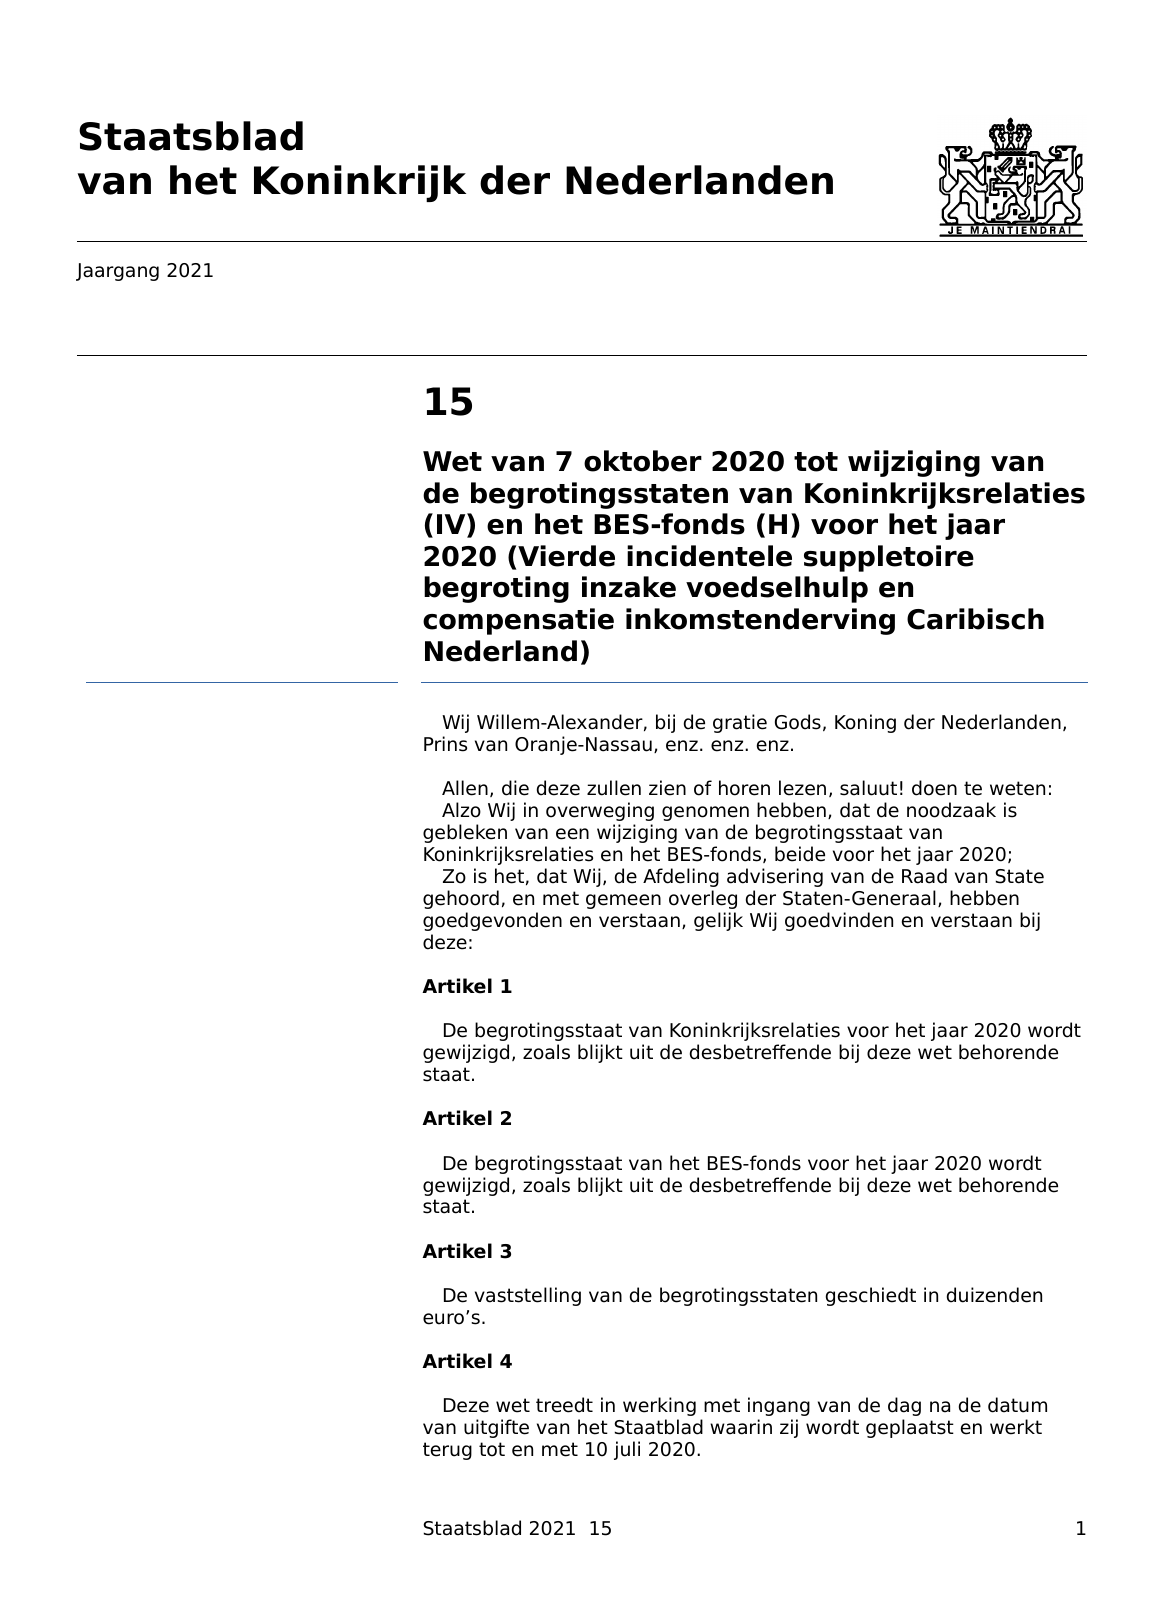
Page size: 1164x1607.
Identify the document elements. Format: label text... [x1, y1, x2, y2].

text Alzo Wij in overweging genomen hebben, dat de noodzaak is gebleken van een wijziging van de begrotingsstaat van Koninkrijksrelaties en het BES-fonds, beide voor het jaar 2020; [422, 800, 1087, 866]
table_header Staatsblad van het Koninkrijk der Nederlanden [77, 100, 886, 241]
subtitle 15 [422, 381, 1087, 424]
text Zo is het, dat Wij, de Afdeling advisering van de Raad van State gehoord, en met gemeen overleg der Staten-Generaal, hebben goedgevonden en verstaan, gelijk Wij goedvinden en verstaan bij deze: [422, 866, 1087, 954]
text Wij Willem-Alexander, bij de gratie Gods, Koning der Nederlanden, Prins van Oranje-Nassau, enz. enz. enz. [422, 712, 1087, 756]
subtitle Artikel 3 [422, 1241, 1087, 1263]
text Allen, die deze zullen zien of horen lezen, saluut! doen te weten: [422, 778, 1087, 800]
text De begrotingsstaat van het BES-fonds voor het jaar 2020 wordt gewijzigd, zoals blijkt uit de desbetreffende bij deze wet behorende staat. [422, 1152, 1087, 1218]
table_header [886, 100, 1087, 241]
text De vaststelling van de begrotingsstaten geschiedt in duizenden euro’s. [422, 1285, 1087, 1329]
subtitle Artikel 1 [422, 976, 1087, 998]
text Wet van 7 oktober 2020 tot wijziging van de begrotingsstaten van Koninkrijksrelaties (IV) en het BES-fonds (H) voor het jaar 2020 (Vierde incidentele suppletoire begroting inzake voedselhulp en compensatie inkomstenderving Caribisch Nederland) [422, 447, 1087, 667]
table_cell Jaargang 2021 [77, 242, 1087, 355]
subtitle Artikel 4 [422, 1351, 1087, 1373]
text De begrotingsstaat van Koninkrijksrelaties voor het jaar 2020 wordt gewijzigd, zoals blijkt uit de desbetreffende bij deze wet behorende staat. [422, 1020, 1087, 1086]
text Deze wet treedt in werking met ingang van de dag na de datum van uitgifte van het Staatblad waarin zij wordt geplaatst en werkt terug tot en met 10 juli 2020. [422, 1395, 1087, 1461]
subtitle Artikel 2 [422, 1108, 1087, 1130]
picture [936, 115, 1087, 240]
